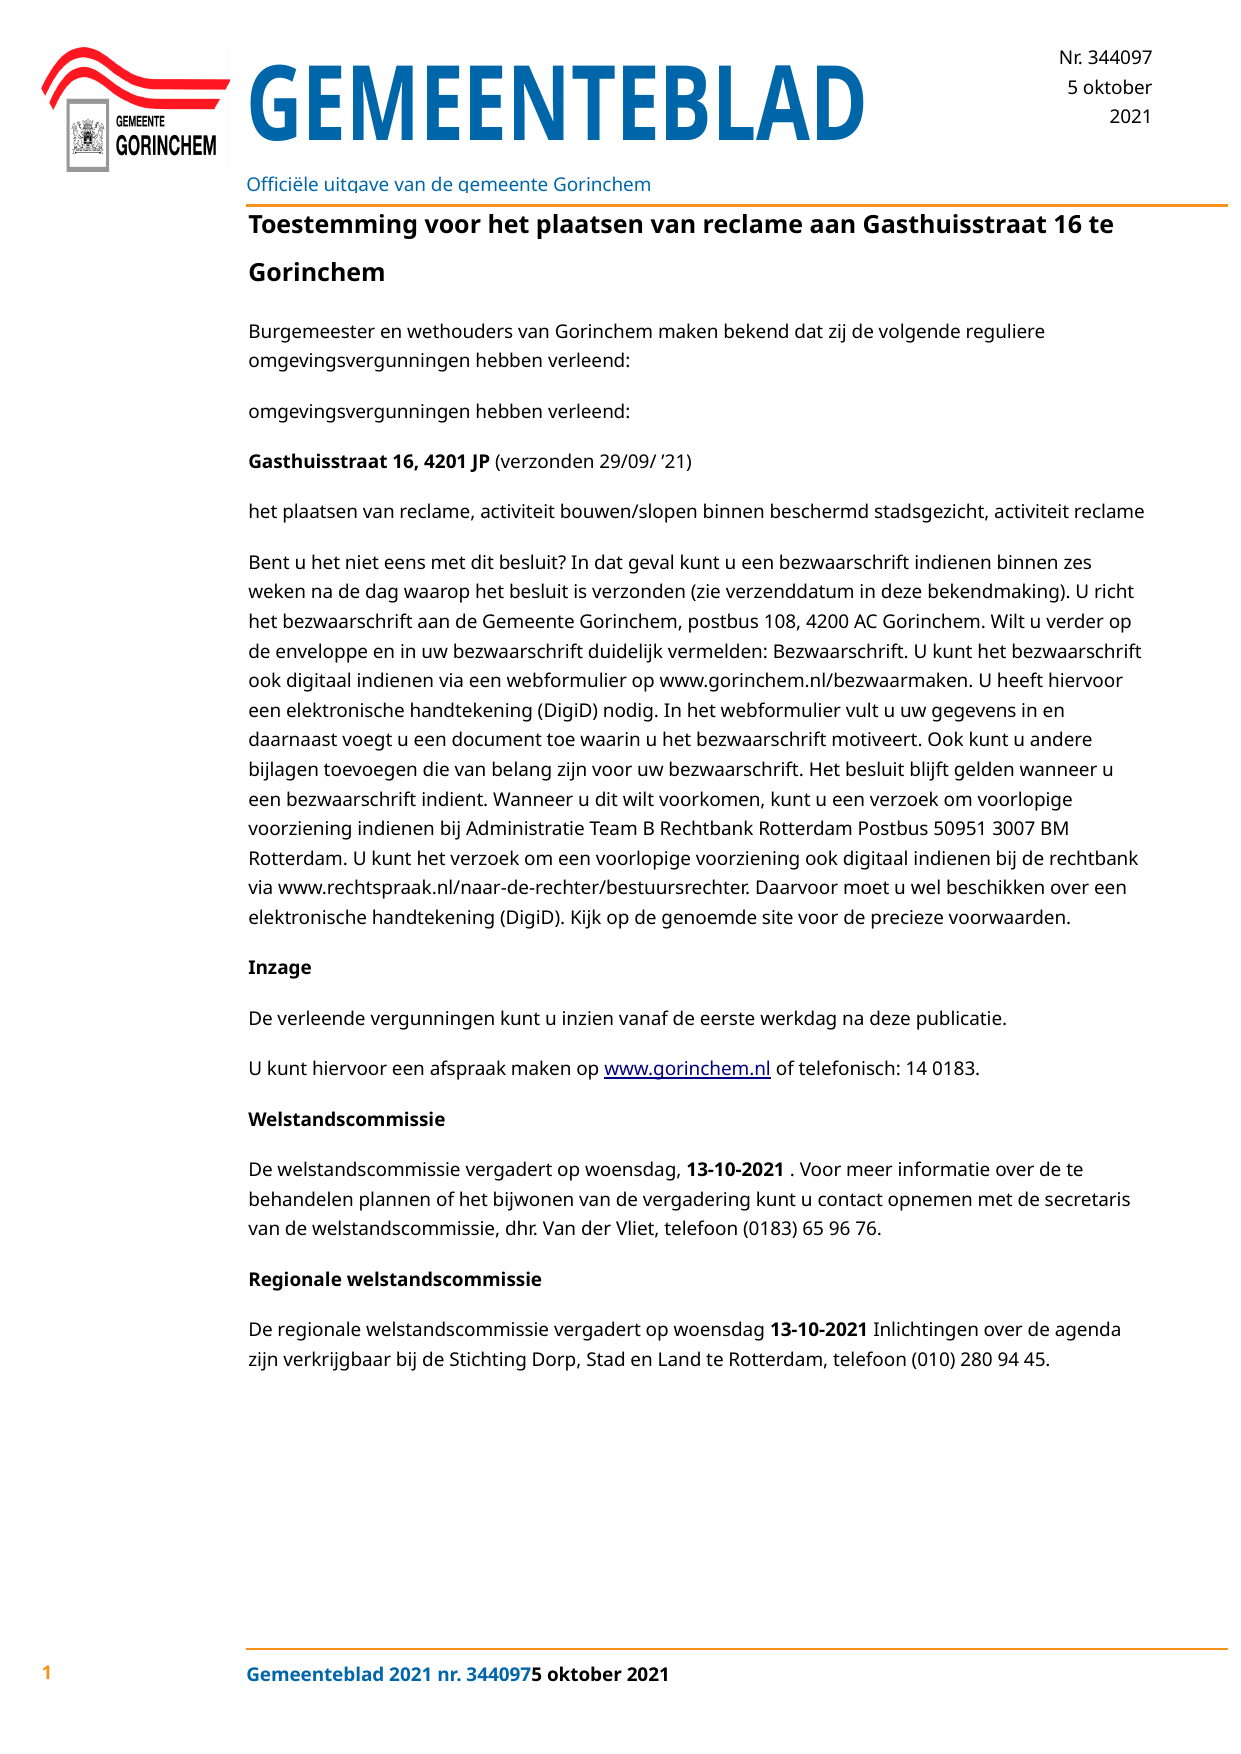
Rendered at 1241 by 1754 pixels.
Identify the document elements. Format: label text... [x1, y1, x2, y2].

text het plaatsen van reclame, activiteit bouwen/slopen binnen beschermd stadsgezicht, activiteit reclame [248, 499, 1152, 524]
text De regionale welstandscommissie vergadert op woensdag 13-10-2021 Inlichtingen over de agenda zijn verkrijgbaar bij de Stichting Dorp, Stad en Land te Rotterdam, telefoon (010) 280 94 45. [248, 1316, 1152, 1372]
text Bent u het niet eens met dit besluit? In dat geval kunt u een bezwaarschrift indienen binnen zes weken na de dag waarop het besluit is verzonden (zie verzenddatum in deze bekendmaking). U richt het bezwaarschrift aan de Gemeente Gorinchem, postbus 108, 4200 AC Gorinchem. Wilt u verder op de enveloppe en in uw bezwaarschrift duidelijk vermelden: Bezwaarschrift. U kunt het bezwaarschrift ook digitaal indienen via een webformulier op www.gorinchem.nl/bezwaarmaken. U heeft hiervoor een elektronische handtekening (DigiD) nodig. In het webformulier vult u uw gegevens in en daarnaast voegt u een document toe waarin u het bezwaarschrift motiveert. Ook kunt u andere bijlagen toevoegen die van belang zijn voor uw bezwaarschrift. Het besluit blijft gelden wanneer u een bezwaarschrift indient. Wanneer u dit wilt voorkomen, kunt u een verzoek om voorlopige voorziening indienen bij Administratie Team B Rechtbank Rotterdam Postbus 50951 3007 BM Rotterdam. U kunt het verzoek om een voorlopige voorziening ook digitaal indienen bij de rechtbank via www.rechtspraak.nl/naar-de-rechter/bestuursrechter. Daarvoor moet u wel beschikken over een elektronische handtekening (DigiD). Kijk op de genoemde site voor de precieze voorwaarden. [248, 549, 1152, 930]
text Inzage [248, 954, 1152, 980]
text Regionale welstandscommissie [248, 1266, 1152, 1292]
text Burgemeester en wethouders van Gorinchem maken bekend dat zij de volgende reguliere omgevingsvergunningen hebben verleend: [248, 318, 1152, 373]
picture [41, 47, 231, 172]
text U kunt hiervoor een afspraak maken op www.gorinchem.nl of telefonisch: 14 0183. [248, 1055, 1152, 1081]
text Gasthuisstraat 16, 4201 JP (verzonden 29/09/ ’21) [248, 448, 1152, 474]
text Toestemming voor het plaatsen van reclame aan Gasthuisstraat 16 te Gorinchem [248, 207, 1152, 288]
text De welstandscommissie vergadert op woensdag, 13-10-2021 . Voor meer informatie over de te behandelen plannen of het bijwonen van de vergadering kunt u contact opnemen met de secretaris van de welstandscommissie, dhr. Van der Vliet, telefoon (0183) 65 96 76. [248, 1156, 1152, 1241]
text Welstandscommissie [248, 1106, 1152, 1132]
text De verleende vergunningen kunt u inzien vanaf de eerste werkdag na deze publicatie. [248, 1005, 1152, 1031]
text omgevingsvergunningen hebben verleend: [248, 398, 1152, 424]
